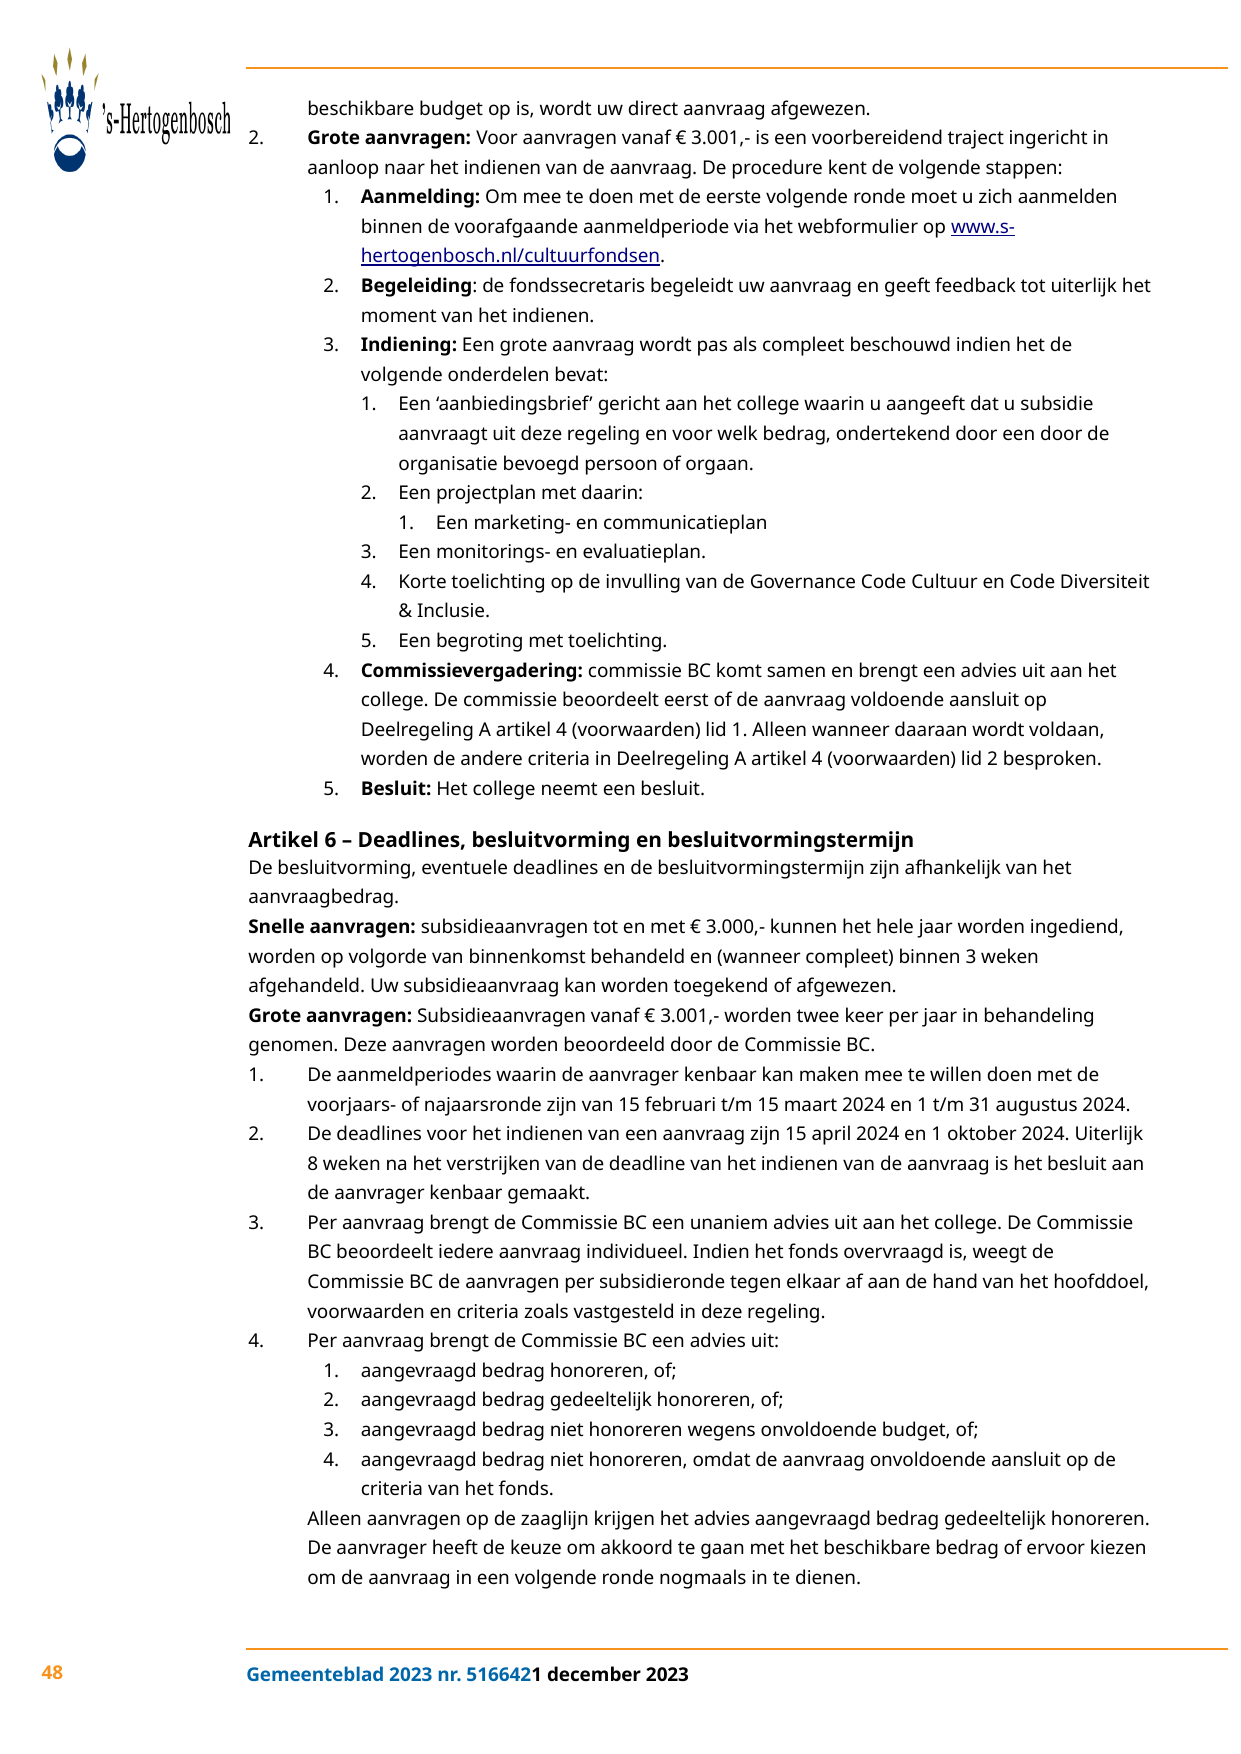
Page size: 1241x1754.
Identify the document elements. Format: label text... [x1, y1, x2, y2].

list Besluit: Het college neemt een besluit. [323, 775, 1152, 801]
list Alleen aanvragen op de zaaglijn krijgen het advies aangevraagd bedrag gedeeltelijk honoreren. De aanvrager heeft de keuze om akkoord te gaan met het beschikbare bedrag of ervoor kiezen om de aanvraag in een volgende ronde nogmaals in te dienen. [248, 1505, 1152, 1590]
list Begeleiding: de fondssecretaris begeleidt uw aanvraag en geeft feedback tot uiterlijk het moment van het indienen. [323, 272, 1152, 328]
list Een begroting met toelichting. [361, 627, 1152, 653]
list aangevraagd bedrag niet honoreren, omdat de aanvraag onvoldoende aansluit op de criteria van het fonds. [323, 1446, 1152, 1501]
text De besluitvorming, eventuele deadlines en de besluitvormingstermijn zijn afhankelijk van het aanvraagbedrag. [248, 854, 1152, 909]
list Een marketing- en communicatieplan [398, 509, 1152, 535]
list Een projectplan met daarin: [361, 479, 1152, 505]
list Commissievergadering: commissie BC komt samen en brengt een advies uit aan het college. De commissie beoordeelt eerst of de aanvraag voldoende aansluit op Deelregeling A artikel 4 (voorwaarden) lid 1. Alleen wanneer daaraan wordt voldaan, worden de andere criteria in Deelregeling A artikel 4 (voorwaarden) lid 2 besproken. [323, 657, 1152, 771]
list De deadlines voor het indienen van een aanvraag zijn 15 april 2024 en 1 oktober 2024. Uiterlijk 8 weken na het verstrijken van de deadline van het indienen van de aanvraag is het besluit aan de aanvrager kenbaar gemaakt. [248, 1120, 1152, 1205]
list Een monitorings- en evaluatieplan. [361, 538, 1152, 564]
list aangevraagd bedrag gedeeltelijk honoreren, of; [323, 1387, 1152, 1412]
list Grote aanvragen: Voor aanvragen vanaf € 3.001,- is een voorbereidend traject ingericht in aanloop naar het indienen van de aanvraag. De procedure kent de volgende stappen: [248, 124, 1152, 180]
list aangevraagd bedrag niet honoreren wegens onvoldoende budget, of; [323, 1416, 1152, 1442]
list aangevraagd bedrag honoreren, of; [323, 1357, 1152, 1383]
picture [41, 47, 231, 172]
list Indiening: Een grote aanvraag wordt pas als compleet beschouwd indien het de volgende onderdelen bevat: [323, 331, 1152, 387]
list Korte toelichting op de invulling van de Governance Code Cultuur en Code Diversiteit & Inclusie. [361, 568, 1152, 623]
text Snelle aanvragen: subsidieaanvragen tot en met € 3.000,- kunnen het hele jaar worden ingediend, worden op volgorde van binnenkomst behandeld en (wanneer compleet) binnen 3 weken afgehandeld. Uw subsidieaanvraag kan worden toegekend of afgewezen. [248, 913, 1152, 998]
text Artikel 6 – Deadlines, besluitvorming en besluitvormingstermijn [248, 826, 1152, 854]
text Grote aanvragen: Subsidieaanvragen vanaf € 3.001,- worden twee keer per jaar in behandeling genomen. Deze aanvragen worden beoordeeld door de Commissie BC. [248, 1002, 1152, 1057]
list De aanmeldperiodes waarin de aanvrager kenbaar kan maken mee te willen doen met de voorjaars- of najaarsronde zijn van 15 februari t/m 15 maart 2024 en 1 t/m 31 augustus 2024. [248, 1061, 1152, 1116]
list Een ‘aanbiedingsbrief’ gericht aan het college waarin u aangeeft dat u subsidie aanvraagt uit deze regeling en voor welk bedrag, ondertekend door een door de organisatie bevoegd persoon of orgaan. [361, 391, 1152, 476]
list Aanmelding: Om mee te doen met de eerste volgende ronde moet u zich aanmelden binnen de voorafgaande aanmeldperiode via het webformulier op www.s-hertogenbosch.nl/cultuurfondsen. [323, 183, 1152, 268]
list beschikbare budget op is, wordt uw direct aanvraag afgewezen. [248, 95, 1152, 121]
list Per aanvraag brengt de Commissie BC een advies uit: [248, 1327, 1152, 1353]
list Per aanvraag brengt de Commissie BC een unaniem advies uit aan het college. De Commissie BC beoordeelt iedere aanvraag individueel. Indien het fonds overvraagd is, weegt de Commissie BC de aanvragen per subsidieronde tegen elkaar af aan de hand van het hoofddoel, voorwaarden en criteria zoals vastgesteld in deze regeling. [248, 1209, 1152, 1323]
